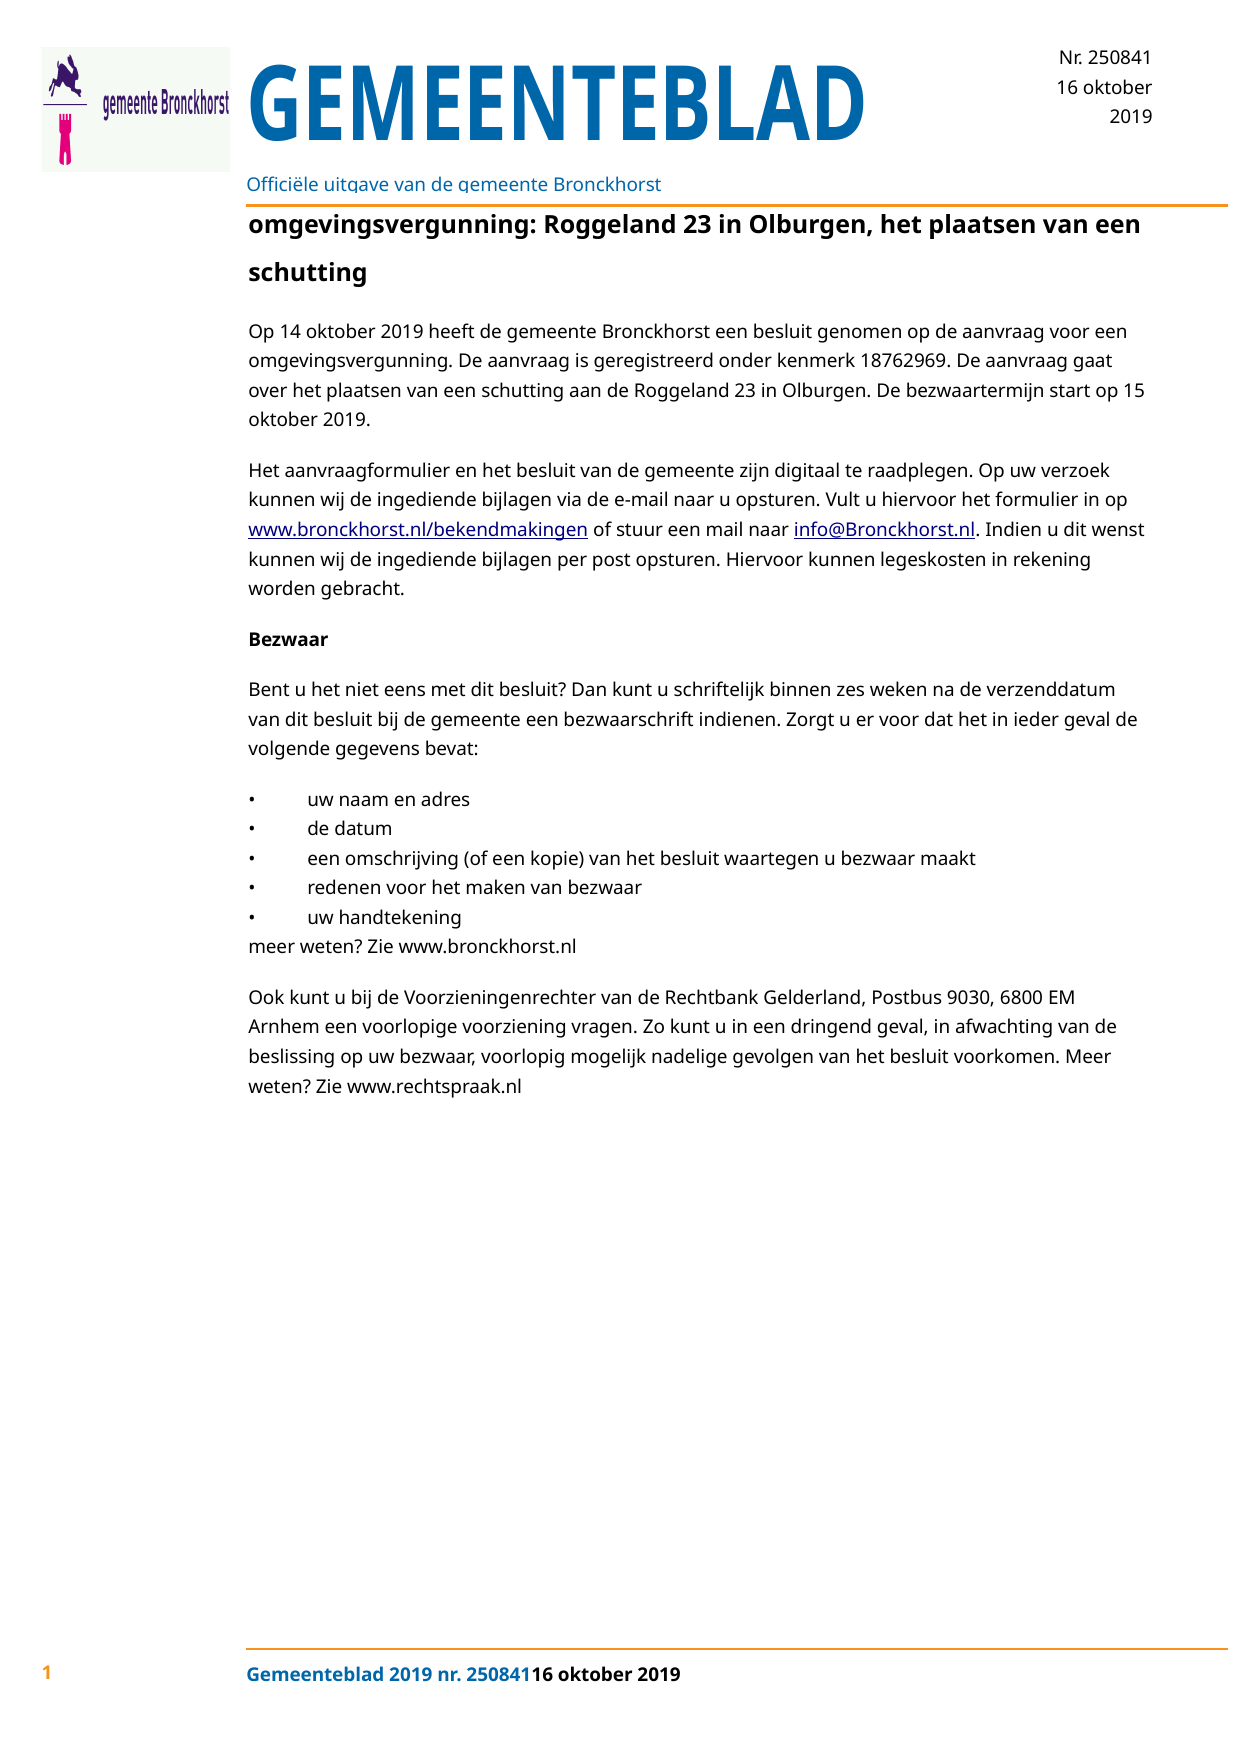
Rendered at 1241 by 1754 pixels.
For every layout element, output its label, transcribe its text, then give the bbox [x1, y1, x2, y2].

picture [41, 47, 231, 172]
text omgevingsvergunning: Roggeland 23 in Olburgen, het plaatsen van een schutting [248, 207, 1152, 288]
list uw naam en adres [248, 786, 1152, 812]
list redenen voor het maken van bezwaar [248, 874, 1152, 900]
list uw handtekening [248, 904, 1152, 930]
list de datum [248, 815, 1152, 841]
text meer weten? Zie www.bronckhorst.nl [248, 934, 1152, 959]
text Het aanvraagformulier en het besluit van de gemeente zijn digitaal te raadplegen. Op uw verzoek kunnen wij de ingediende bijlagen via de e-mail naar u opsturen. Vult u hiervoor het formulier in op www.bronckhorst.nl/bekendmakingen of stuur een mail naar info@Bronckhorst.nl. Indien u dit wenst kunnen wij de ingediende bijlagen per post opsturen. Hiervoor kunnen legeskosten in rekening worden gebracht. [248, 457, 1152, 601]
text Bezwaar [248, 626, 1152, 652]
text Op 14 oktober 2019 heeft de gemeente Bronckhorst een besluit genomen op de aanvraag voor een omgevingsvergunning. De aanvraag is geregistreerd onder kenmerk 18762969. De aanvraag gaat over het plaatsen van een schutting aan de Roggeland 23 in Olburgen. De bezwaartermijn start op 15 oktober 2019. [248, 318, 1152, 432]
list een omschrijving (of een kopie) van het besluit waartegen u bezwaar maakt [248, 845, 1152, 871]
text Bent u het niet eens met dit besluit? Dan kunt u schriftelijk binnen zes weken na de verzenddatum van dit besluit bij de gemeente een bezwaarschrift indienen. Zorgt u er voor dat het in ieder geval de volgende gegevens bevat: [248, 676, 1152, 761]
text Ook kunt u bij de Voorzieningenrechter van de Rechtbank Gelderland, Postbus 9030, 6800 EM Arnhem een voorlopige voorziening vragen. Zo kunt u in een dringend geval, in afwachting van de beslissing op uw bezwaar, voorlopig mogelijk nadelige gevolgen van het besluit voorkomen. Meer weten? Zie www.rechtspraak.nl [248, 984, 1152, 1099]
